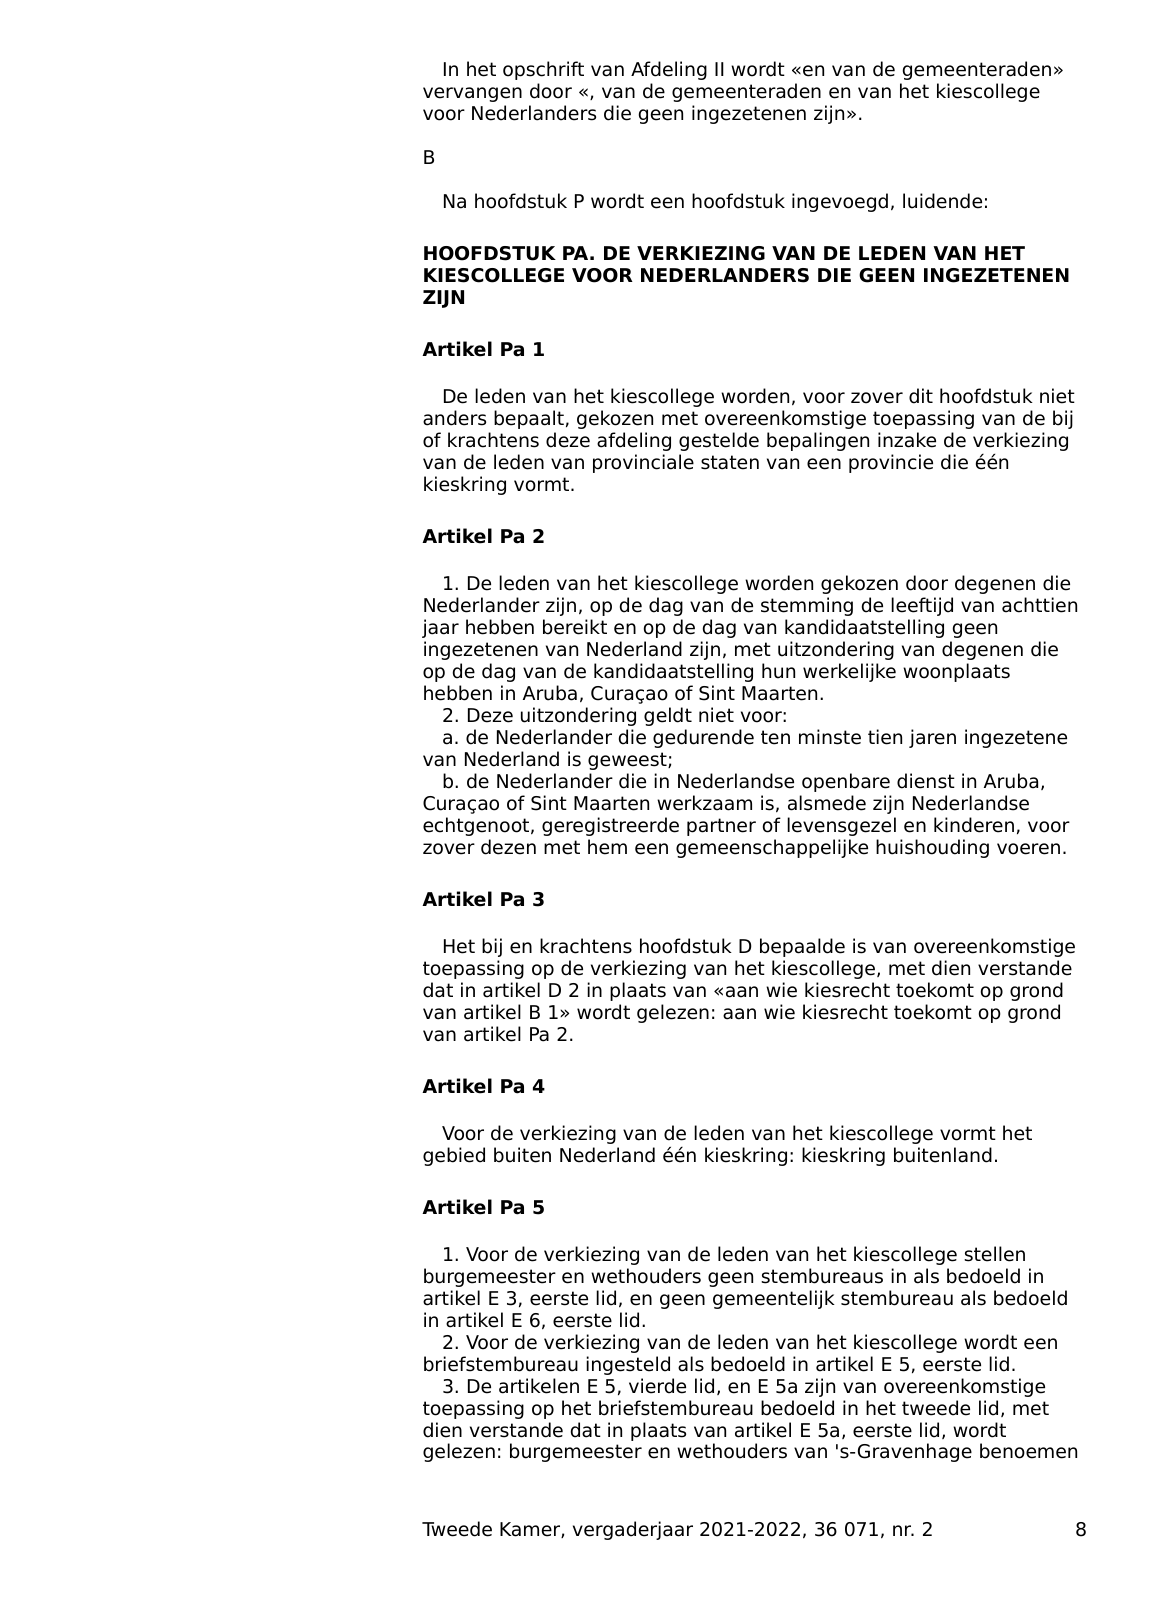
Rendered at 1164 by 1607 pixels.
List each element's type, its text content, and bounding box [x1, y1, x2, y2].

text In het opschrift van Afdeling II wordt «en van de gemeenteraden» vervangen door «, van de gemeenteraden en van het kiescollege voor Nederlanders die geen ingezetenen zijn». [422, 59, 1087, 125]
subtitle Artikel Pa 3 [422, 889, 1087, 911]
text Het bij en krachtens hoofdstuk D bepaalde is van overeenkomstige toepassing op de verkiezing van het kiescollege, met dien verstande dat in artikel D 2 in plaats van «aan wie kiesrecht toekomt op grond van artikel B 1» wordt gelezen: aan wie kiesrecht toekomt op grond van artikel Pa 2. [422, 936, 1087, 1046]
text 2. Voor de verkiezing van de leden van het kiescollege wordt een briefstembureau ingesteld als bedoeld in artikel E 5, eerste lid. [422, 1332, 1087, 1376]
subtitle Artikel Pa 4 [422, 1076, 1087, 1098]
text B [422, 147, 1087, 169]
text a. de Nederlander die gedurende ten minste tien jaren ingezetene van Nederland is geweest; [422, 727, 1087, 771]
subtitle Artikel Pa 5 [422, 1197, 1087, 1219]
text De leden van het kiescollege worden, voor zover dit hoofdstuk niet anders bepaalt, gekozen met overeenkomstige toepassing van de bij of krachtens deze afdeling gestelde bepalingen inzake de verkiezing van de leden van provinciale staten van een provincie die één kieskring vormt. [422, 386, 1087, 496]
text 2. Deze uitzondering geldt niet voor: [422, 705, 1087, 727]
text 3. De artikelen E 5, vierde lid, en E 5a zijn van overeenkomstige toepassing op het briefstembureau bedoeld in het tweede lid, met dien verstande dat in plaats van artikel E 5a, eerste lid, wordt gelezen: burgemeester en wethouders van 's-Gravenhage benoemen [422, 1376, 1087, 1463]
text 1. Voor de verkiezing van de leden van het kiescollege stellen burgemeester en wethouders geen stembureaus in als bedoeld in artikel E 3, eerste lid, en geen gemeentelijk stembureau als bedoeld in artikel E 6, eerste lid. [422, 1244, 1087, 1332]
subtitle Artikel Pa 2 [422, 526, 1087, 548]
text 1. De leden van het kiescollege worden gekozen door degenen die Nederlander zijn, op de dag van de stemming de leeftijd van achttien jaar hebben bereikt en op de dag van kandidaatstelling geen ingezetenen van Nederland zijn, met uitzondering van degenen die op de dag van de kandidaatstelling hun werkelijke woonplaats hebben in Aruba, Curaçao of Sint Maarten. [422, 573, 1087, 705]
text b. de Nederlander die in Nederlandse openbare dienst in Aruba, Curaçao of Sint Maarten werkzaam is, alsmede zijn Nederlandse echtgenoot, geregistreerde partner of levensgezel en kinderen, voor zover dezen met hem een gemeenschappelijke huishouding voeren. [422, 771, 1087, 859]
subtitle HOOFDSTUK PA. DE VERKIEZING VAN DE LEDEN VAN HET KIESCOLLEGE VOOR NEDERLANDERS DIE GEEN INGEZETENEN ZIJN [422, 243, 1087, 309]
text Na hoofdstuk P wordt een hoofdstuk ingevoegd, luidende: [422, 191, 1087, 213]
subtitle Artikel Pa 1 [422, 339, 1087, 361]
text Voor de verkiezing van de leden van het kiescollege vormt het gebied buiten Nederland één kieskring: kieskring buitenland. [422, 1123, 1087, 1167]
